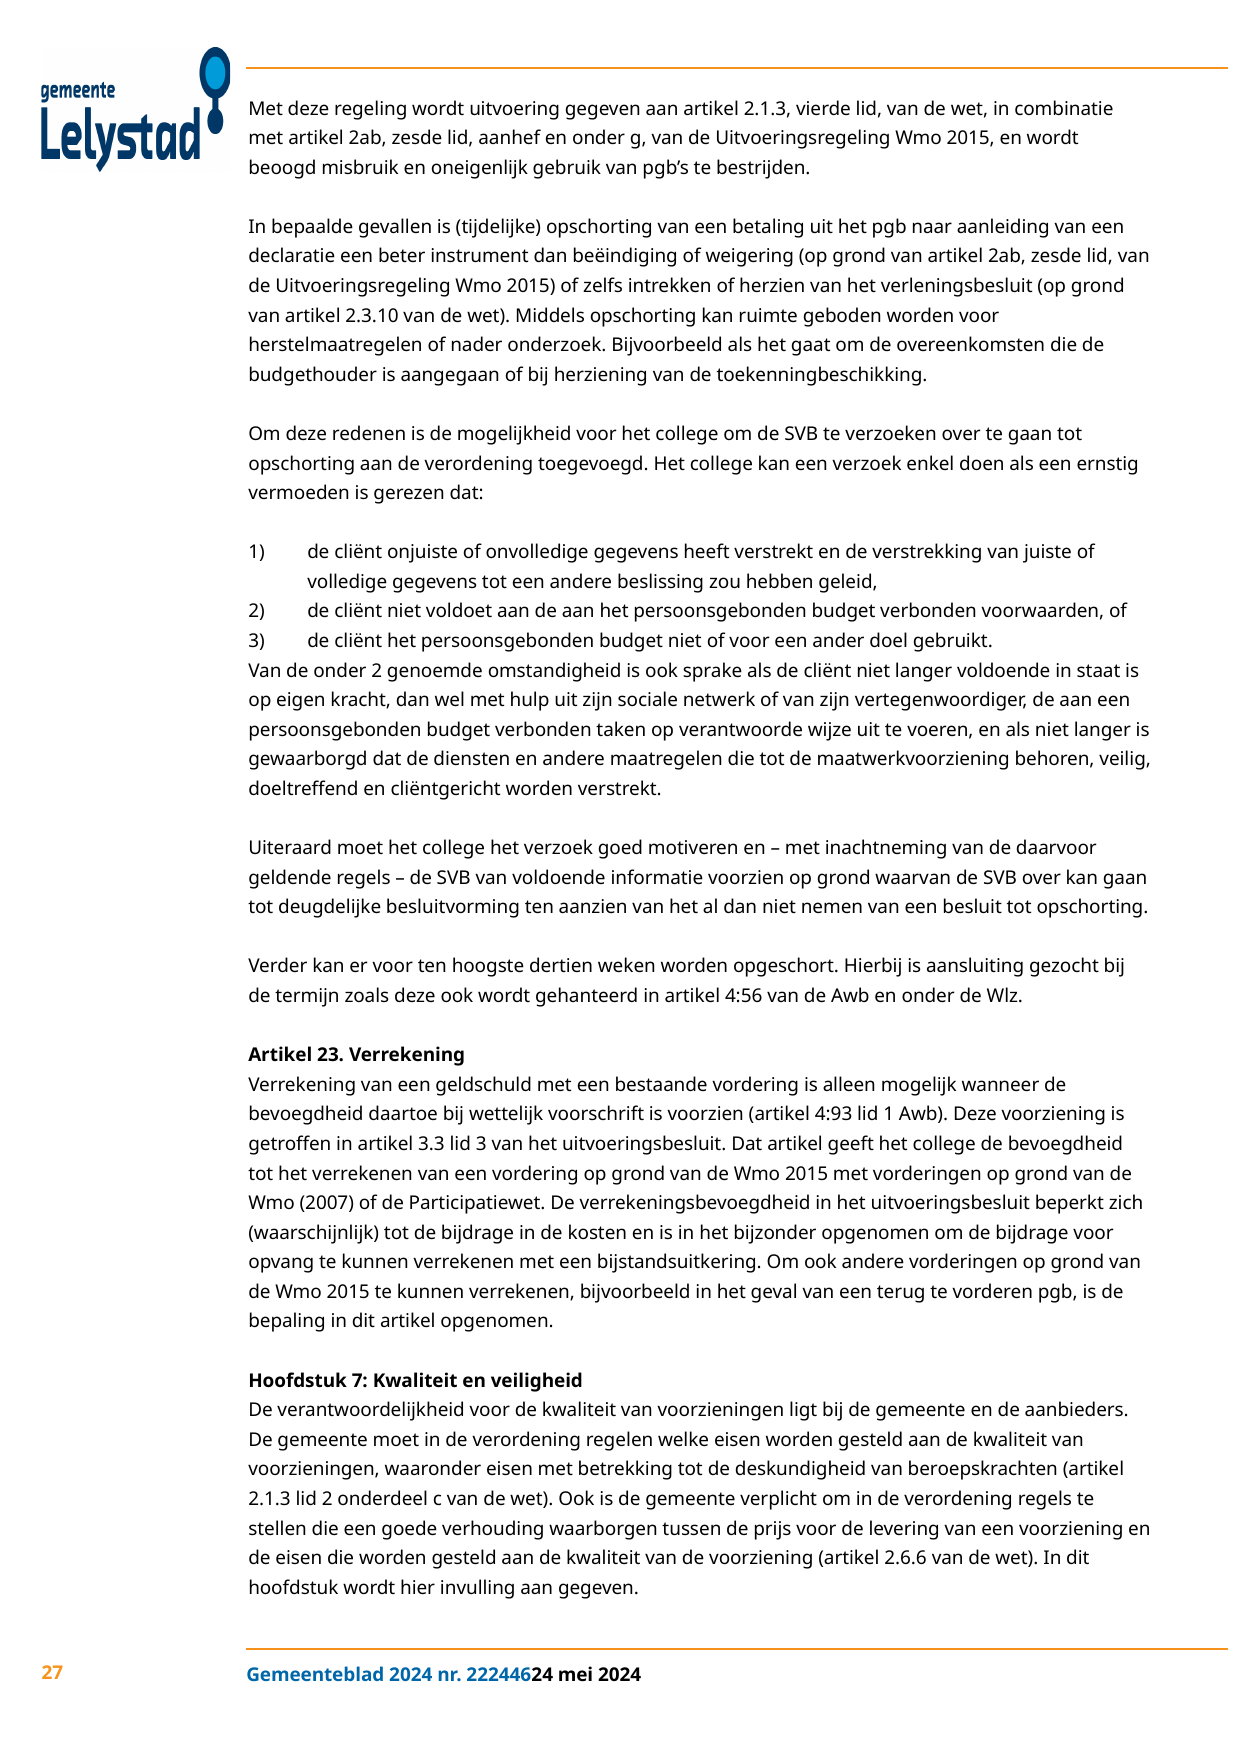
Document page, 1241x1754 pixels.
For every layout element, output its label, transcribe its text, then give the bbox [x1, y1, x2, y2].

text Hoofdstuk 7: Kwaliteit en veiligheid [248, 1367, 1152, 1393]
text Om deze redenen is de mogelijkheid voor het college om de SVB te verzoeken over te gaan tot opschorting aan de verordening toegevoegd. Het college kan een verzoek enkel doen als een ernstig vermoeden is gerezen dat: [248, 420, 1152, 505]
list de cliënt het persoonsgebonden budget niet of voor een ander doel gebruikt. [248, 627, 1152, 653]
text Uiteraard moet het college het verzoek goed motiveren en – met inachtneming van de daarvoor geldende regels – de SVB van voldoende informatie voorzien op grond waarvan de SVB over kan gaan tot deugdelijke besluitvorming ten aanzien van het al dan niet nemen van een besluit tot opschorting. [248, 834, 1152, 919]
list de cliënt onjuiste of onvolledige gegevens heeft verstrekt en de verstrekking van juiste of volledige gegevens tot een andere beslissing zou hebben geleid, [248, 538, 1152, 594]
text In bepaalde gevallen is (tijdelijke) opschorting van een betaling uit het pgb naar aanleiding van een declaratie een beter instrument dan beëindiging of weigering (op grond van artikel 2ab, zesde lid, van de Uitvoeringsregeling Wmo 2015) of zelfs intrekken of herzien van het verleningsbesluit (op grond van artikel 2.3.10 van de wet). Middels opschorting kan ruimte geboden worden voor herstelmaatregelen of nader onderzoek. Bijvoorbeeld als het gaat om de overeenkomsten die de budgethouder is aangegaan of bij herziening van de toekenningbeschikking. [248, 213, 1152, 387]
text Verrekening van een geldschuld met een bestaande vordering is alleen mogelijk wanneer de bevoegdheid daartoe bij wettelijk voorschrift is voorzien (artikel 4:93 lid 1 Awb). Deze voorziening is getroffen in artikel 3.3 lid 3 van het uitvoeringsbesluit. Dat artikel geeft het college de bevoegdheid tot het verrekenen van een vordering op grond van de Wmo 2015 met vorderingen op grond van de Wmo (2007) of de Participatiewet. De verrekeningsbevoegdheid in het uitvoeringsbesluit beperkt zich (waarschijnlijk) tot de bijdrage in de kosten en is in het bijzonder opgenomen om de bijdrage voor opvang te kunnen verrekenen met een bijstandsuitkering. Om ook andere vorderingen op grond van de Wmo 2015 te kunnen verrekenen, bijvoorbeeld in het geval van een terug te vorderen pgb, is de bepaling in dit artikel opgenomen. [248, 1071, 1152, 1333]
text Met deze regeling wordt uitvoering gegeven aan artikel 2.1.3, vierde lid, van de wet, in combinatie met artikel 2ab, zesde lid, aanhef en onder g, van de Uitvoeringsregeling Wmo 2015, en wordt beoogd misbruik en oneigenlijk gebruik van pgb’s te bestrijden. [248, 95, 1152, 180]
text Van de onder 2 genoemde omstandigheid is ook sprake als de cliënt niet langer voldoende in staat is op eigen kracht, dan wel met hulp uit zijn sociale netwerk of van zijn vertegenwoordiger, de aan een persoonsgebonden budget verbonden taken op verantwoorde wijze uit te voeren, en als niet langer is gewaarborgd dat de diensten en andere maatregelen die tot de maatwerkvoorziening behoren, veilig, doeltreffend en cliëntgericht worden verstrekt. [248, 657, 1152, 801]
text Verder kan er voor ten hoogste dertien weken worden opgeschort. Hierbij is aansluiting gezocht bij de termijn zoals deze ook wordt gehanteerd in artikel 4:56 van de Awb en onder de Wlz. [248, 953, 1152, 1008]
list de cliënt niet voldoet aan de aan het persoonsgebonden budget verbonden voorwaarden, of [248, 598, 1152, 623]
text De verantwoordelijkheid voor de kwaliteit van voorzieningen ligt bij de gemeente en de aanbieders. De gemeente moet in de verordening regelen welke eisen worden gesteld aan de kwaliteit van voorzieningen, waaronder eisen met betrekking tot de deskundigheid van beroepskrachten (artikel 2.1.3 lid 2 onderdeel c van de wet). Ook is de gemeente verplicht om in de verordening regels te stellen die een goede verhouding waarborgen tussen de prijs voor de levering van een voorziening en de eisen die worden gesteld aan de kwaliteit van de voorziening (artikel 2.6.6 van de wet). In dit hoofdstuk wordt hier invulling aan gegeven. [248, 1396, 1152, 1600]
text Artikel 23. Verrekening [248, 1041, 1152, 1067]
picture [41, 47, 231, 172]
